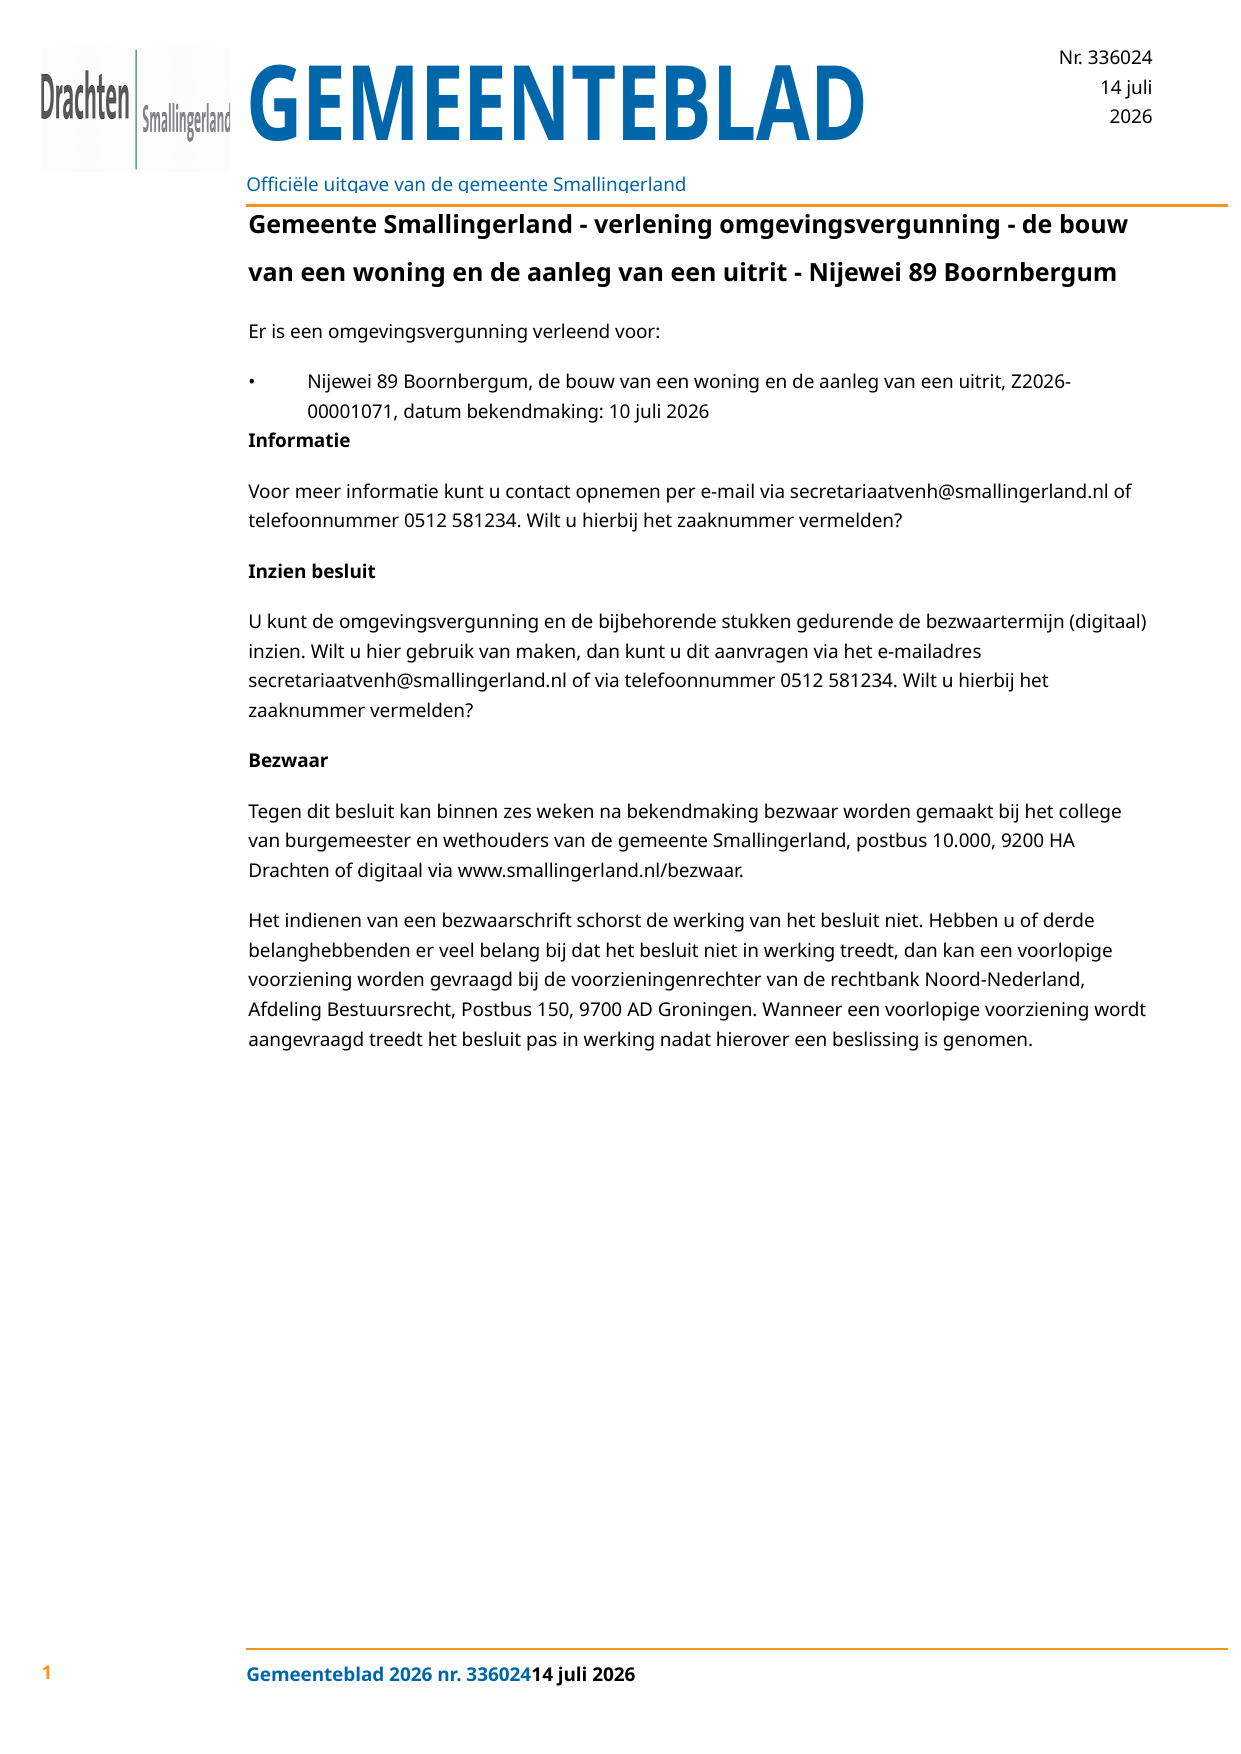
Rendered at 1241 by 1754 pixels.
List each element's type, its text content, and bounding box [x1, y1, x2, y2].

text Er is een omgevingsvergunning verleend voor: [248, 318, 1152, 344]
list Nijewei 89 Boornbergum, de bouw van een woning en de aanleg van een uitrit, Z2026-00001071, datum bekendmaking: 10 juli 2026 [248, 368, 1152, 424]
text Inzien besluit [248, 558, 1152, 584]
text Informatie [248, 427, 1152, 453]
picture [41, 47, 231, 172]
text Het indienen van een bezwaarschrift schorst de werking van het besluit niet. Hebben u of derde belanghebbenden er veel belang bij dat het besluit niet in werking treedt, dan kan een voorlopige voorziening worden gevraagd bij de voorzieningenrechter van de rechtbank Noord-Nederland, Afdeling Bestuursrecht, Postbus 150, 9700 AD Groningen. Wanneer een voorlopige voorziening wordt aangevraagd treedt het besluit pas in werking nadat hierover een beslissing is genomen. [248, 907, 1152, 1052]
text Gemeente Smallingerland - verlening omgevingsvergunning - de bouw van een woning en de aanleg van een uitrit - Nijewei 89 Boornbergum [248, 207, 1152, 288]
text Voor meer informatie kunt u contact opnemen per e-mail via secretariaatvenh@smallingerland.nl of telefoonnummer 0512 581234. Wilt u hierbij het zaaknummer vermelden? [248, 478, 1152, 533]
text Bezwaar [248, 747, 1152, 773]
text Tegen dit besluit kan binnen zes weken na bekendmaking bezwaar worden gemaakt bij het college van burgemeester en wethouders van de gemeente Smallingerland, postbus 10.000, 9200 HA Drachten of digitaal via www.smallingerland.nl/bezwaar. [248, 798, 1152, 883]
text U kunt de omgevingsvergunning en de bijbehorende stukken gedurende de bezwaartermijn (digitaal) inzien. Wilt u hier gebruik van maken, dan kunt u dit aanvragen via het e-mailadres secretariaatvenh@smallingerland.nl of via telefoonnummer 0512 581234. Wilt u hierbij het zaaknummer vermelden? [248, 608, 1152, 723]
